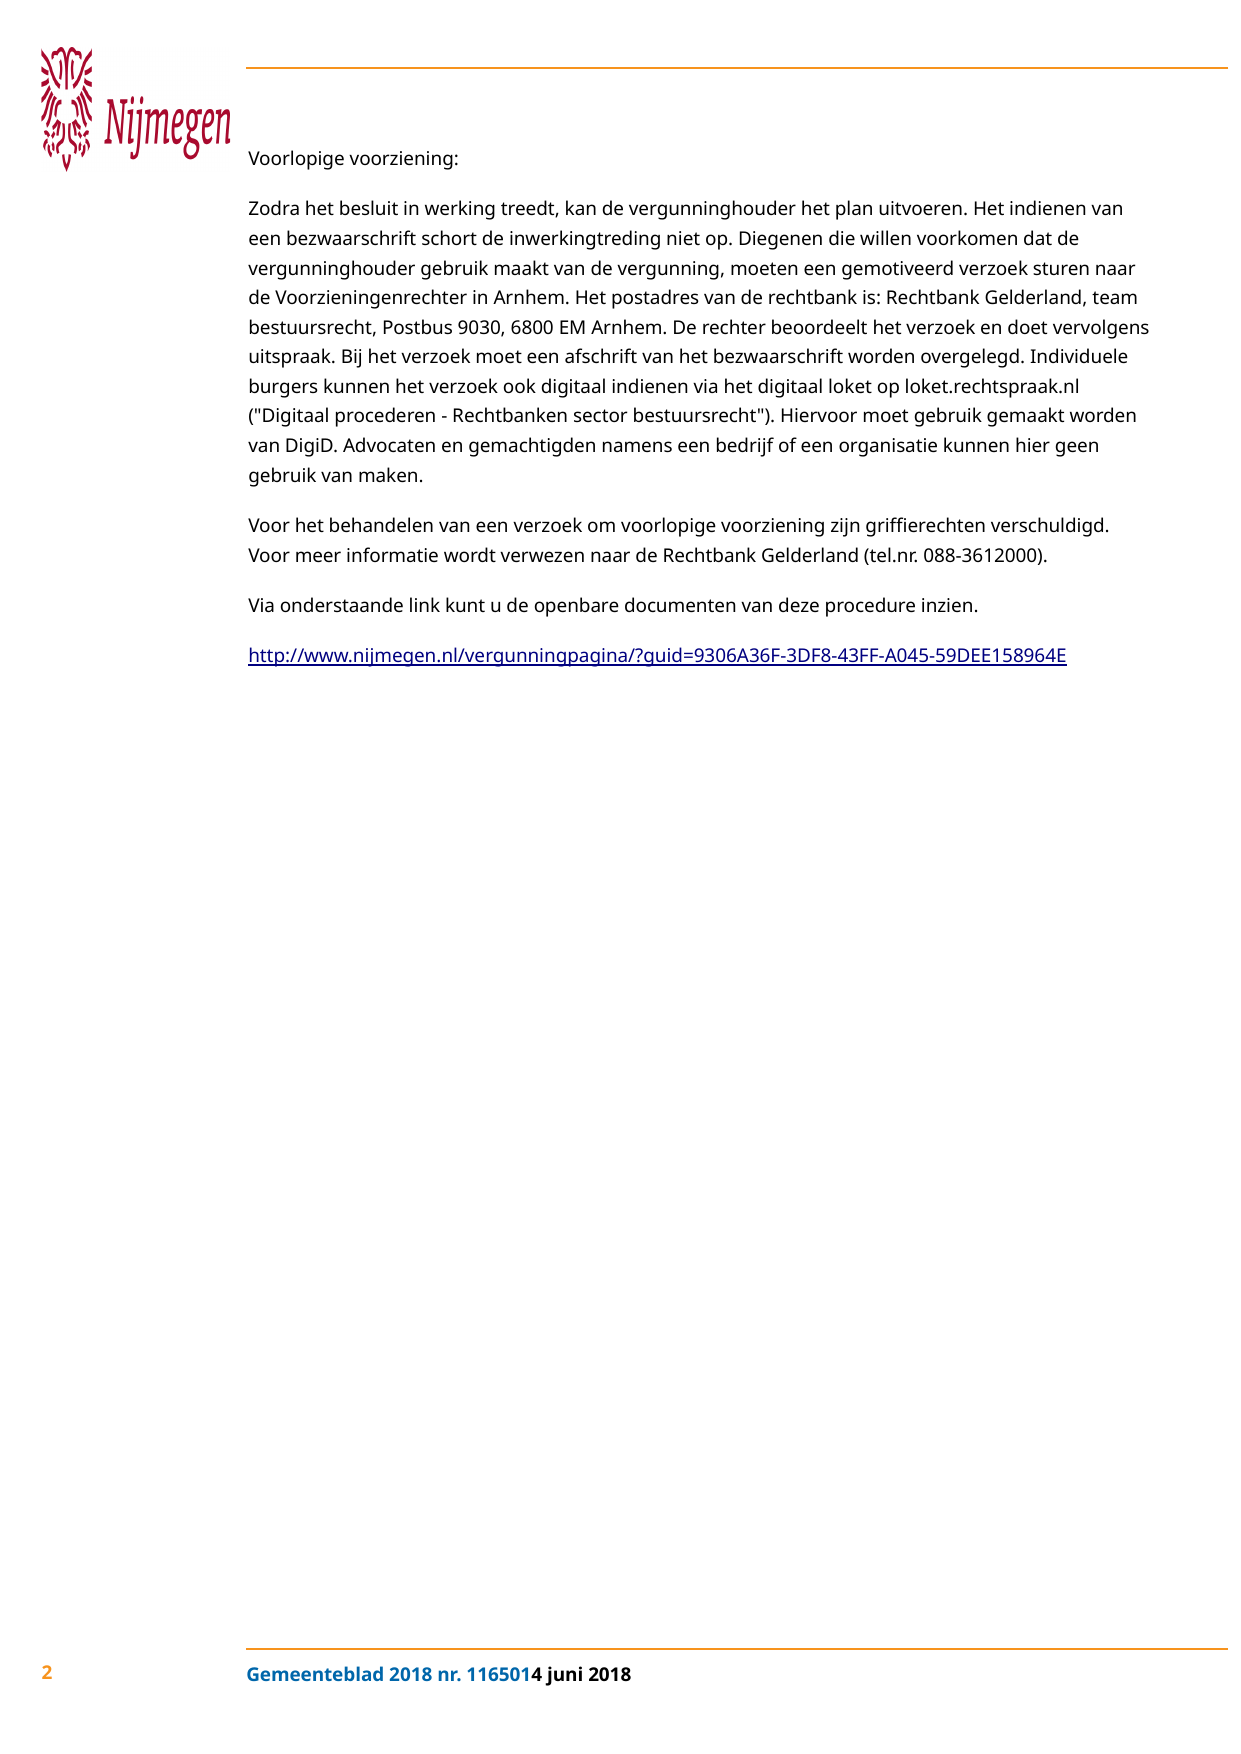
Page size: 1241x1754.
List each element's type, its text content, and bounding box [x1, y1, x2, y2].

picture [41, 47, 231, 172]
text Voorlopige voorziening: [248, 145, 1152, 171]
text Zodra het besluit in werking treedt, kan de vergunninghouder het plan uitvoeren. Het indienen van een bezwaarschrift schort de inwerkingtreding niet op. Diegenen die willen voorkomen dat de vergunninghouder gebruik maakt van de vergunning, moeten een gemotiveerd verzoek sturen naar de Voorzieningenrechter in Arnhem. Het postadres van de rechtbank is: Rechtbank Gelderland, team bestuursrecht, Postbus 9030, 6800 EM Arnhem. De rechter beoordeelt het verzoek en doet vervolgens uitspraak. Bij het verzoek moet een afschrift van het bezwaarschrift worden overgelegd. Individuele burgers kunnen het verzoek ook digitaal indienen via het digitaal loket op loket.rechtspraak.nl ("Digitaal procederen - Rechtbanken sector bestuursrecht"). Hiervoor moet gebruik gemaakt worden van DigiD. Advocaten en gemachtigden namens een bedrijf of een organisatie kunnen hier geen gebruik van maken. [248, 196, 1152, 488]
text Voor het behandelen van een verzoek om voorlopige voorziening zijn griffierechten verschuldigd. Voor meer informatie wordt verwezen naar de Rechtbank Gelderland (tel.nr. 088-3612000). [248, 512, 1152, 568]
text Via onderstaande link kunt u de openbare documenten van deze procedure inzien. [248, 592, 1152, 618]
text http://www.nijmegen.nl/vergunningpagina/?guid=9306A36F-3DF8-43FF-A045-59DEE158964E [248, 643, 1152, 668]
